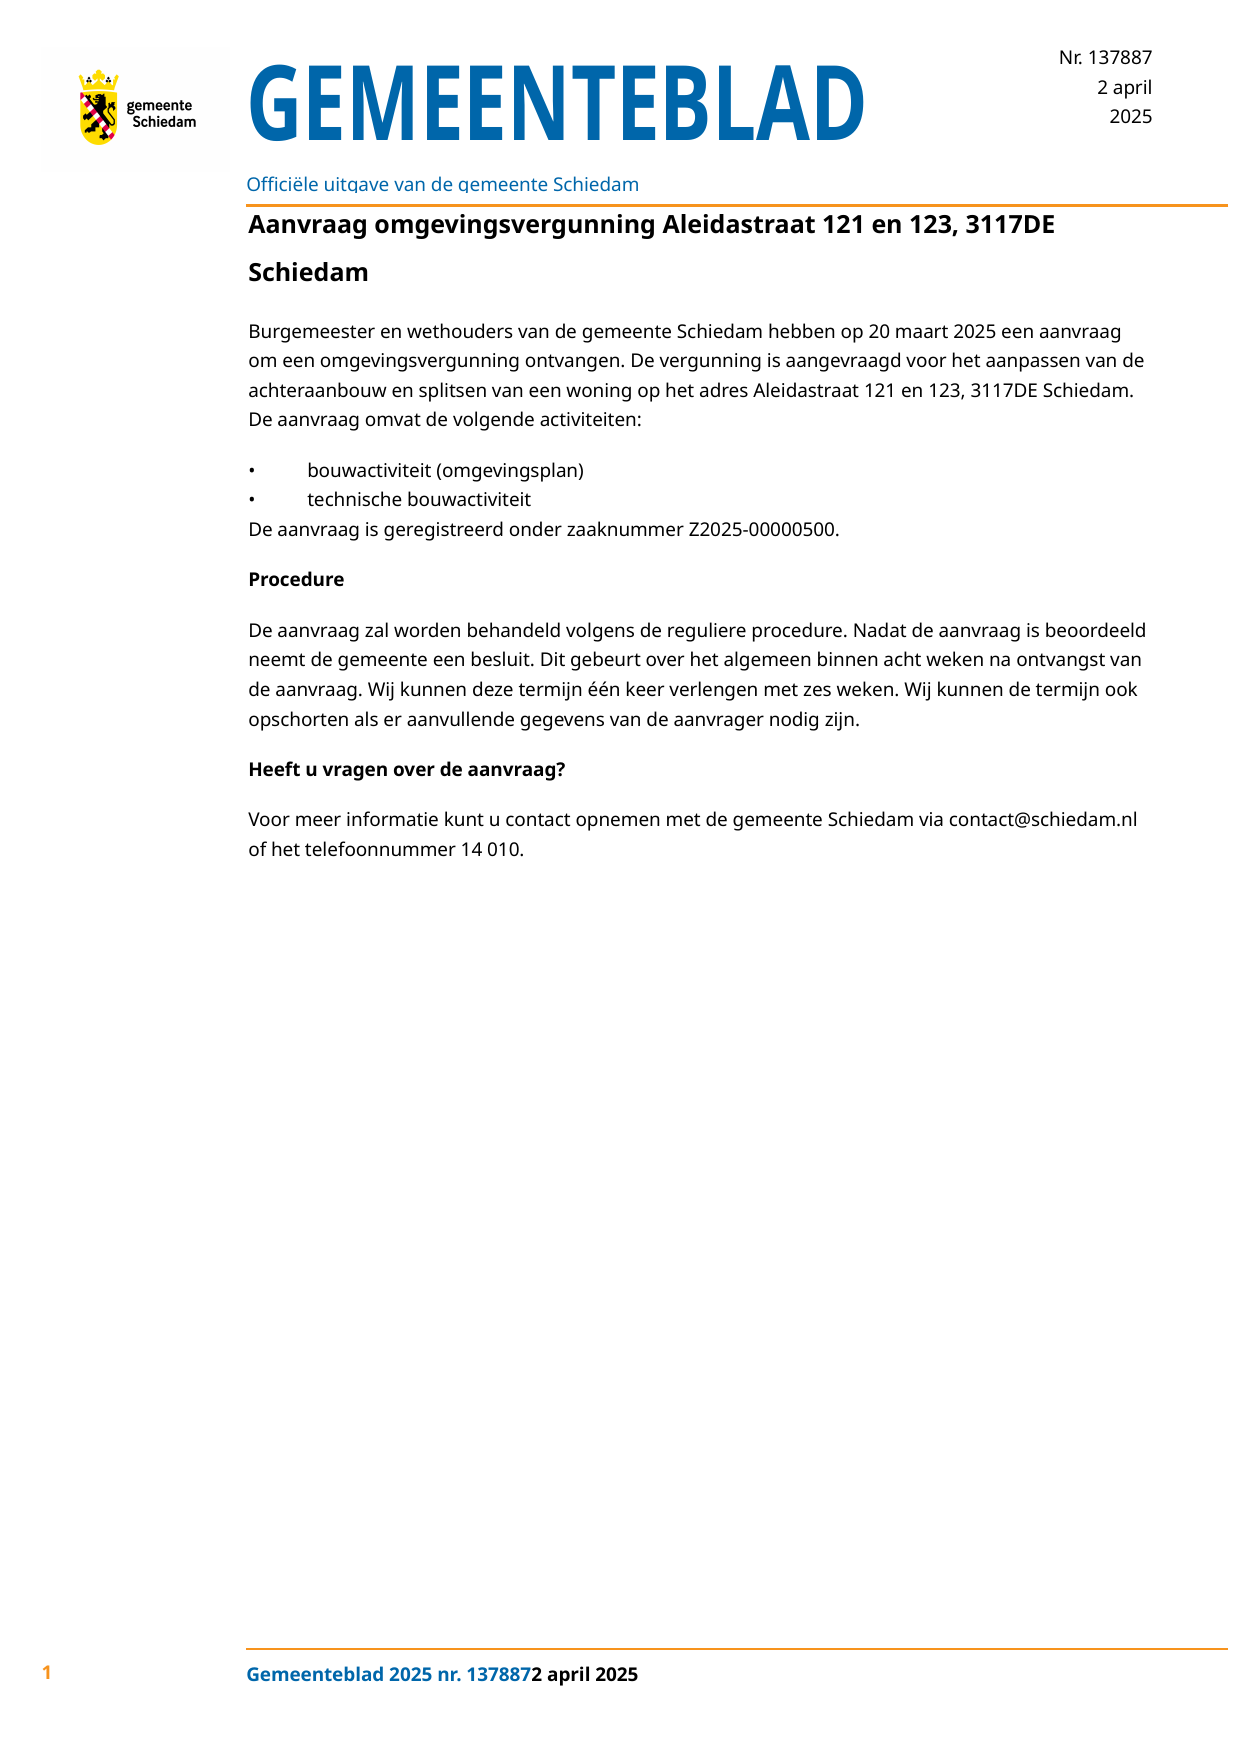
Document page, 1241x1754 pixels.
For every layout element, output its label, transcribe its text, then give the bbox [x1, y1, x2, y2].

text Burgemeester en wethouders van de gemeente Schiedam hebben op 20 maart 2025 een aanvraag om een omgevingsvergunning ontvangen. De vergunning is aangevraagd voor het aanpassen van de achteraanbouw en splitsen van een woning op het adres Aleidastraat 121 en 123, 3117DE Schiedam. De aanvraag omvat de volgende activiteiten: [248, 318, 1152, 432]
text De aanvraag zal worden behandeld volgens de reguliere procedure. Nadat de aanvraag is beoordeeld neemt de gemeente een besluit. Dit gebeurt over het algemeen binnen acht weken na ontvangst van de aanvraag. Wij kunnen deze termijn één keer verlengen met zes weken. Wij kunnen de termijn ook opschorten als er aanvullende gegevens van de aanvrager nodig zijn. [248, 617, 1152, 732]
picture [41, 47, 231, 172]
text De aanvraag is geregistreerd onder zaaknummer Z2025-00000500. [248, 516, 1152, 542]
text Procedure [248, 567, 1152, 592]
text Heeft u vragen over de aanvraag? [248, 756, 1152, 782]
list bouwactiviteit (omgevingsplan) [248, 457, 1152, 483]
text Voor meer informatie kunt u contact opnemen met de gemeente Schiedam via contact@schiedam.nl of het telefoonnummer 14 010. [248, 807, 1152, 862]
text Aanvraag omgevingsvergunning Aleidastraat 121 en 123, 3117DE Schiedam [248, 207, 1152, 288]
list technische bouwactiviteit [248, 487, 1152, 512]
